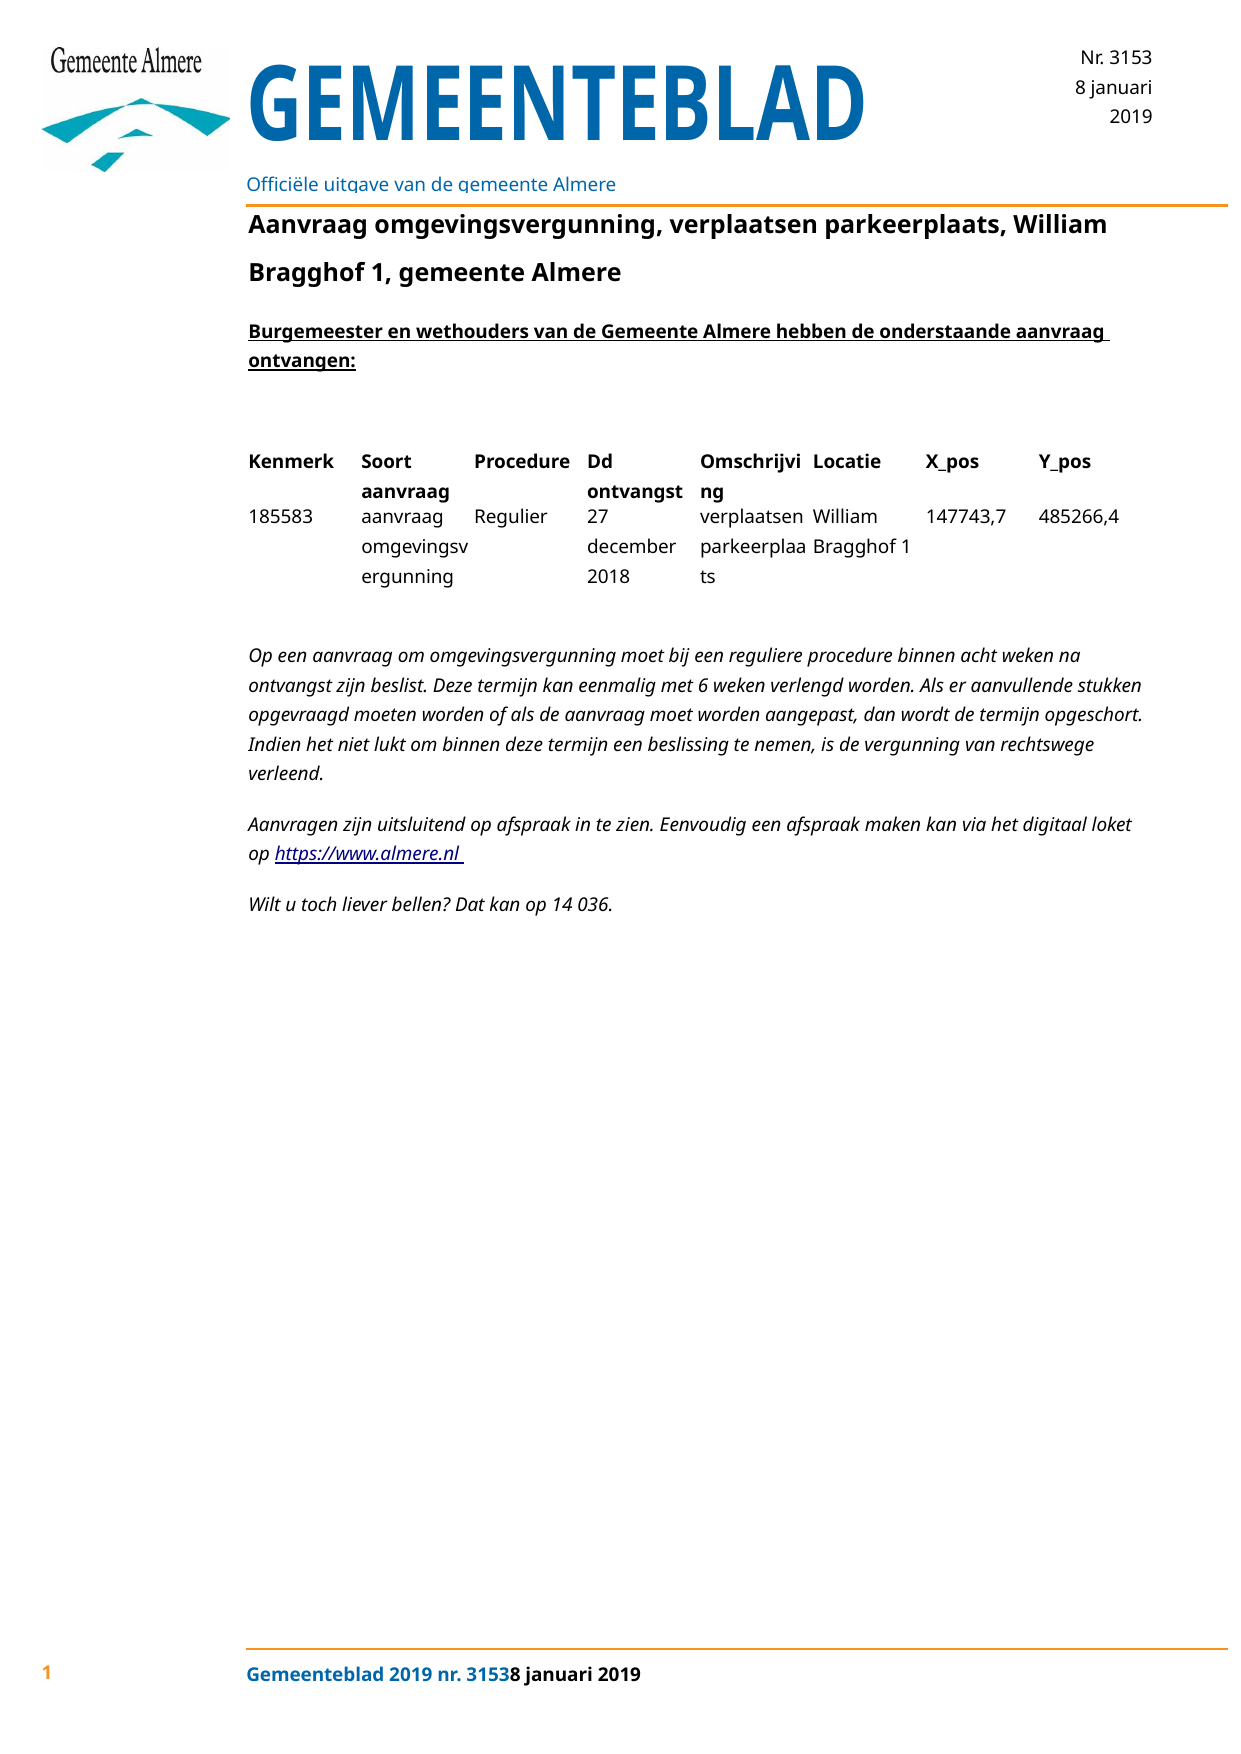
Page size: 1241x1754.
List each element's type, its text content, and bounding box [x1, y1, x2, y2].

table_cell William Bragghof 1 [813, 504, 926, 589]
table_cell verplaatsen parkeerplaats [700, 504, 813, 589]
text Aanvraag omgevingsvergunning, verplaatsen parkeerplaats, William Bragghof 1, gemeente Almere [248, 207, 1152, 288]
table_cell 147743,7 [926, 504, 1038, 589]
text Aanvragen zijn uitsluitend op afspraak in te zien. Eenvoudig een afspraak maken kan via het digitaal loket op https://www.almere.nl [248, 811, 1152, 866]
table_header Procedure [474, 449, 587, 504]
table_cell aanvraag omgevingsvergunning [361, 504, 474, 589]
table_header Omschrijving [700, 449, 813, 504]
table_header Dd ontvangst [587, 449, 700, 504]
table_header X_pos [926, 449, 1038, 504]
table_cell 185583 [248, 504, 361, 589]
picture [41, 47, 231, 172]
table_header Locatie [813, 449, 926, 504]
table_cell Regulier [474, 504, 587, 589]
table_header Y_pos [1039, 449, 1152, 504]
table_header Soort aanvraag [361, 449, 474, 504]
text Wilt u toch liever bellen? Dat kan op 14 036. [248, 891, 1152, 917]
table_cell 27 december 2018 [587, 504, 700, 589]
table_header Kenmerk [248, 449, 361, 504]
table_cell 485266,4 [1039, 504, 1152, 589]
text Op een aanvraag om omgevingsvergunning moet bij een reguliere procedure binnen acht weken na ontvangst zijn beslist. Deze termijn kan eenmalig met 6 weken verlengd worden. Als er aanvullende stukken opgevraagd moeten worden of als de aanvraag moet worden aangepast, dan wordt de termijn opgeschort. Indien het niet lukt om binnen deze termijn een beslissing te nemen, is de vergunning van rechtswege verleend. [248, 642, 1152, 786]
text Burgemeester en wethouders van de Gemeente Almere hebben de onderstaande aanvraag ontvangen: [248, 318, 1152, 373]
